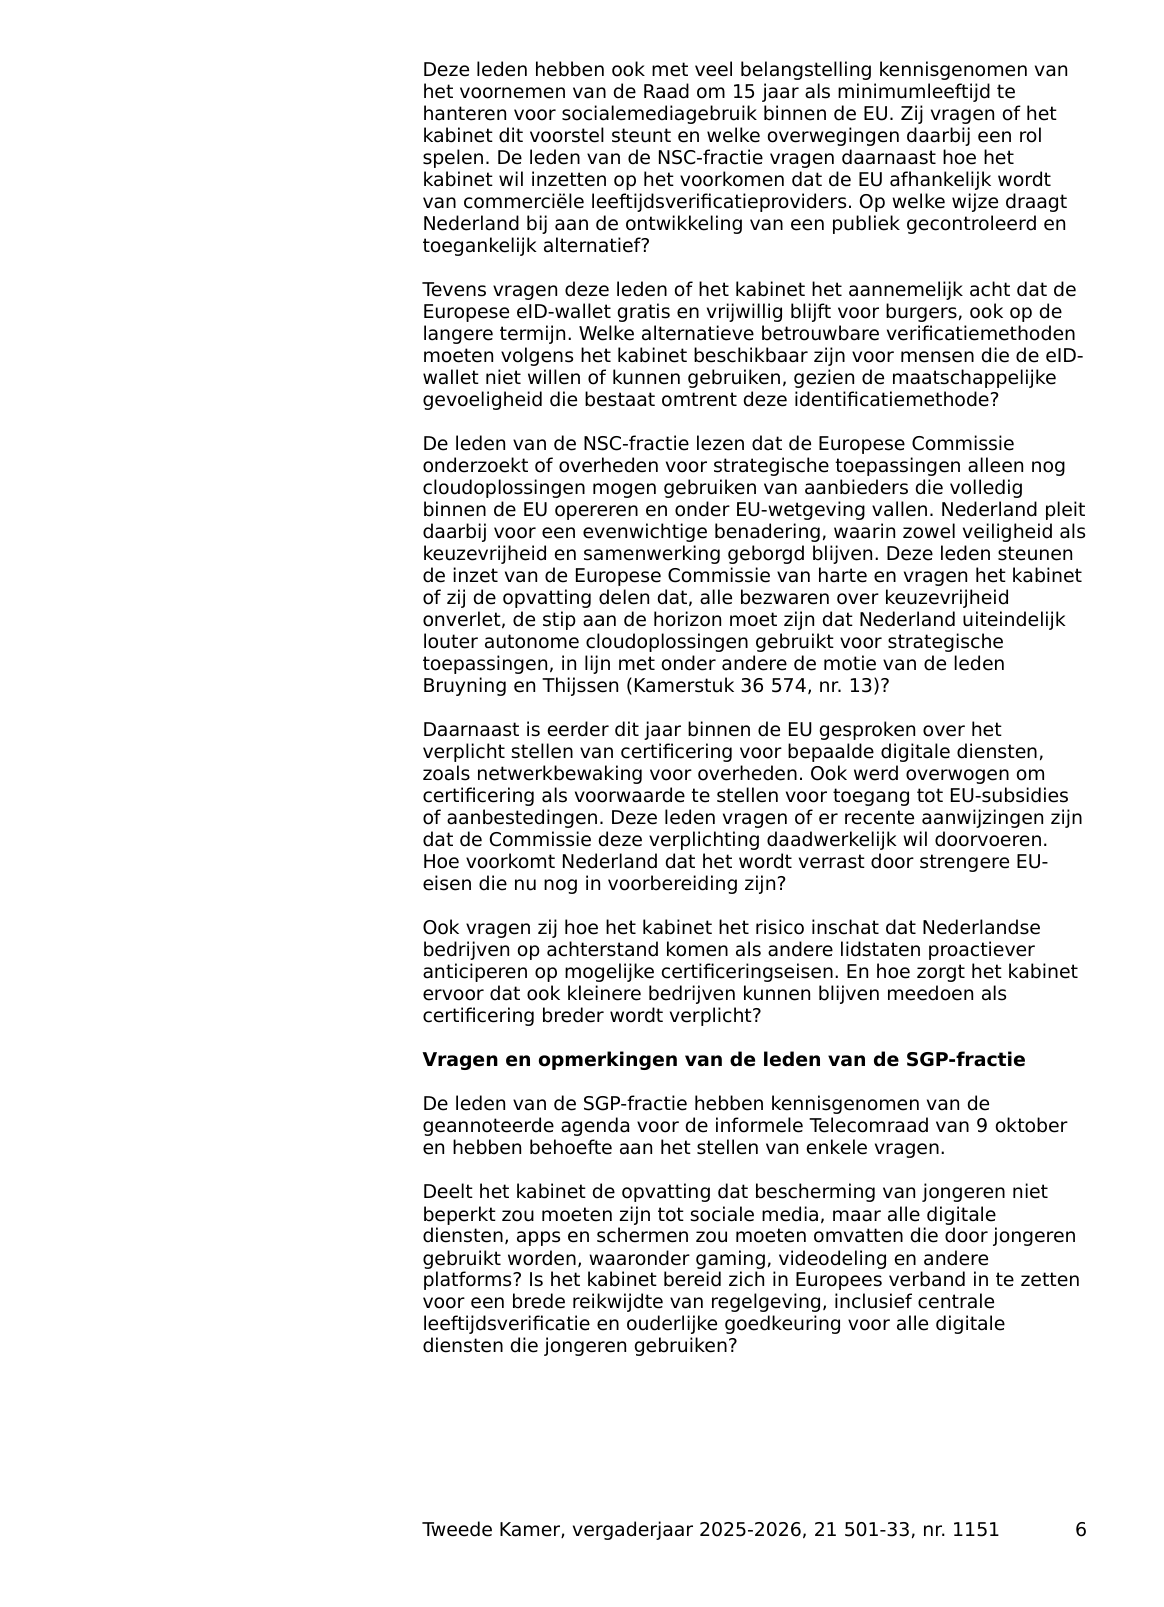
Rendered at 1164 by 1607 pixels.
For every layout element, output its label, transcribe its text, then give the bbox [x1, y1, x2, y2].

text Ook vragen zij hoe het kabinet het risico inschat dat Nederlandse bedrijven op achterstand komen als andere lidstaten proactiever anticiperen op mogelijke certificeringseisen. En hoe zorgt het kabinet ervoor dat ook kleinere bedrijven kunnen blijven meedoen als certificering breder wordt verplicht? [422, 917, 1087, 1027]
text De leden van de NSC-fractie lezen dat de Europese Commissie onderzoekt of overheden voor strategische toepassingen alleen nog cloudoplossingen mogen gebruiken van aanbieders die volledig binnen de EU opereren en onder EU-wetgeving vallen. Nederland pleit daarbij voor een evenwichtige benadering, waarin zowel veiligheid als keuzevrijheid en samenwerking geborgd blijven. Deze leden steunen de inzet van de Europese Commissie van harte en vragen het kabinet of zij de opvatting delen dat, alle bezwaren over keuzevrijheid onverlet, de stip aan de horizon moet zijn dat Nederland uiteindelijk louter autonome cloudoplossingen gebruikt voor strategische toepassingen, in lijn met onder andere de motie van de leden Bruyning en Thijssen (Kamerstuk 36 574, nr. 13)? [422, 433, 1087, 697]
subtitle Vragen en opmerkingen van de leden van de SGP-fractie [422, 1049, 1087, 1071]
text De leden van de SGP-fractie hebben kennisgenomen van de geannoteerde agenda voor de informele Telecomraad van 9 oktober en hebben behoefte aan het stellen van enkele vragen. [422, 1093, 1087, 1159]
text Tevens vragen deze leden of het kabinet het aannemelijk acht dat de Europese eID-wallet gratis en vrijwillig blijft voor burgers, ook op de langere termijn. Welke alternatieve betrouwbare verificatiemethoden moeten volgens het kabinet beschikbaar zijn voor mensen die de eID-wallet niet willen of kunnen gebruiken, gezien de maatschappelijke gevoeligheid die bestaat omtrent deze identificatiemethode? [422, 279, 1087, 411]
text Deze leden hebben ook met veel belangstelling kennisgenomen van het voornemen van de Raad om 15 jaar als minimumleeftijd te hanteren voor socialemediagebruik binnen de EU. Zij vragen of het kabinet dit voorstel steunt en welke overwegingen daarbij een rol spelen. De leden van de NSC-fractie vragen daarnaast hoe het kabinet wil inzetten op het voorkomen dat de EU afhankelijk wordt van commerciële leeftijdsverificatieproviders. Op welke wijze draagt Nederland bij aan de ontwikkeling van een publiek gecontroleerd en toegankelijk alternatief? [422, 59, 1087, 257]
text Daarnaast is eerder dit jaar binnen de EU gesproken over het verplicht stellen van certificering voor bepaalde digitale diensten, zoals netwerkbewaking voor overheden. Ook werd overwogen om certificering als voorwaarde te stellen voor toegang tot EU-subsidies of aanbestedingen. Deze leden vragen of er recente aanwijzingen zijn dat de Commissie deze verplichting daadwerkelijk wil doorvoeren. Hoe voorkomt Nederland dat het wordt verrast door strengere EU-eisen die nu nog in voorbereiding zijn? [422, 719, 1087, 895]
text Deelt het kabinet de opvatting dat bescherming van jongeren niet beperkt zou moeten zijn tot sociale media, maar alle digitale diensten, apps en schermen zou moeten omvatten die door jongeren gebruikt worden, waaronder gaming, videodeling en andere platforms? Is het kabinet bereid zich in Europees verband in te zetten voor een brede reikwijdte van regelgeving, inclusief centrale leeftijdsverificatie en ouderlijke goedkeuring voor alle digitale diensten die jongeren gebruiken? [422, 1181, 1087, 1357]
